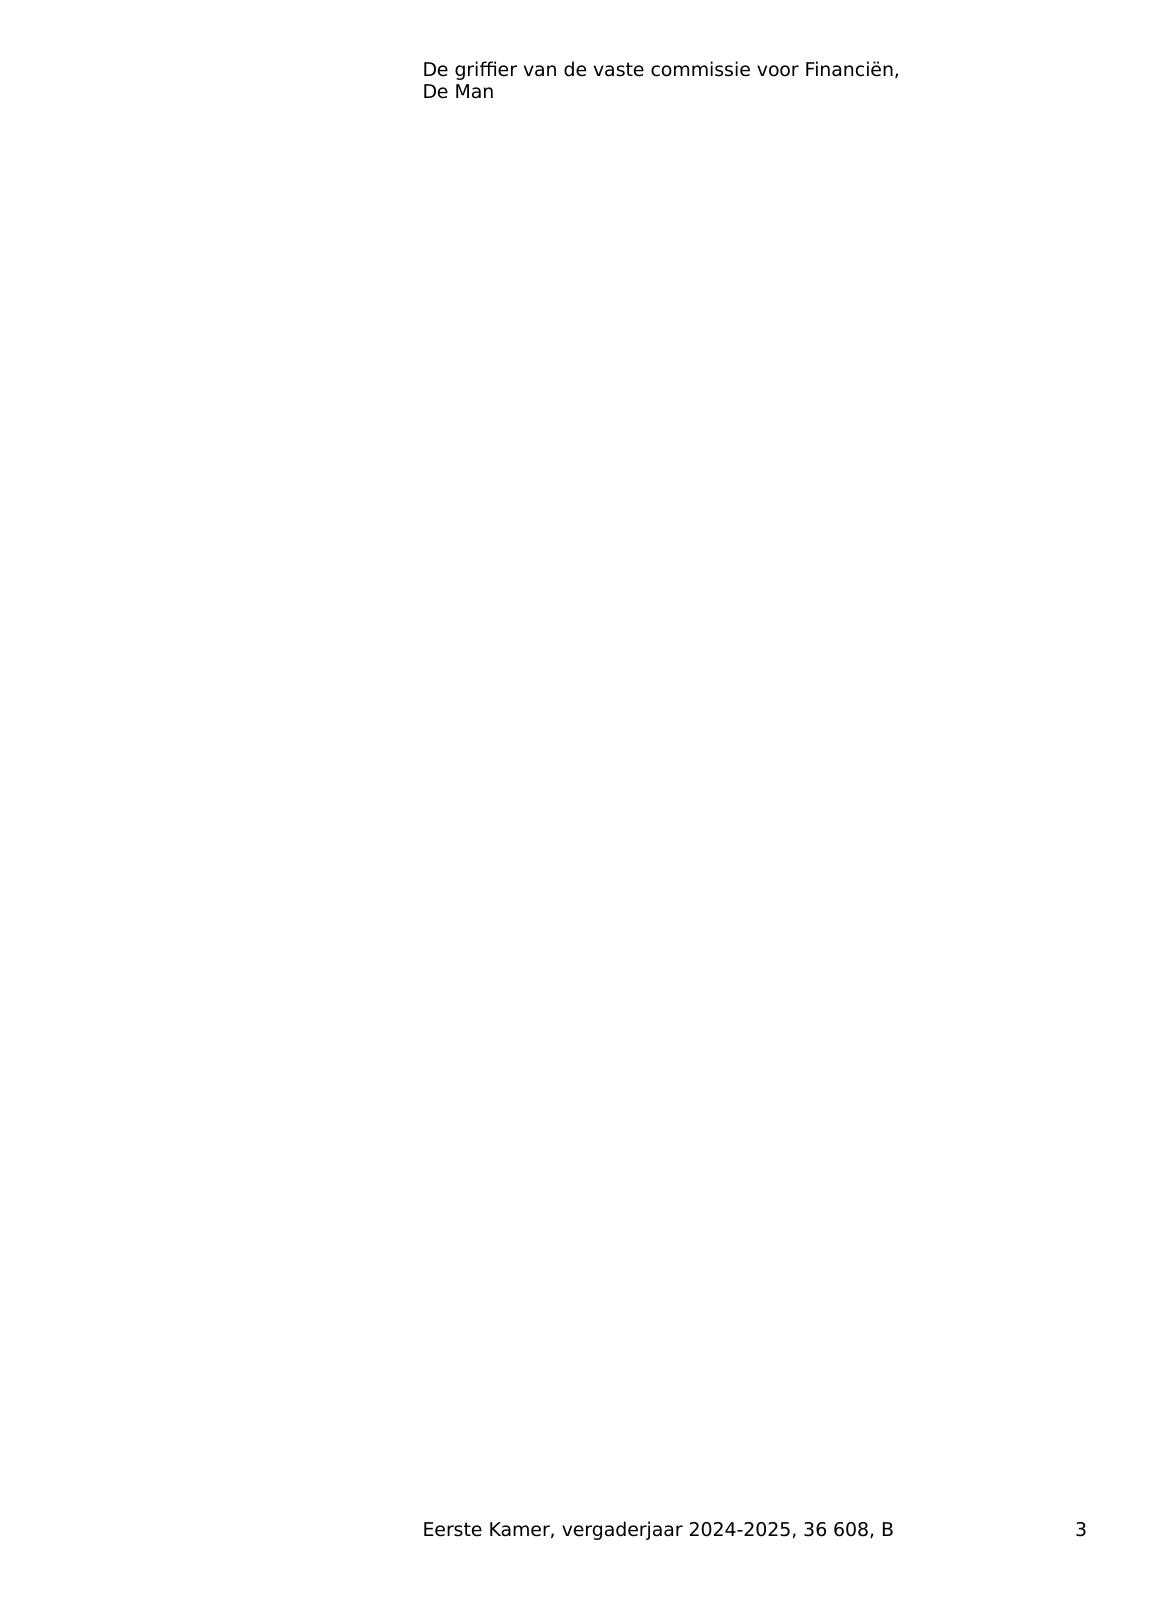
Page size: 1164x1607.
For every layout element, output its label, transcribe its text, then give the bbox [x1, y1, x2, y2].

text De griffier van de vaste commissie voor Financiën, De Man [422, 59, 1087, 103]
